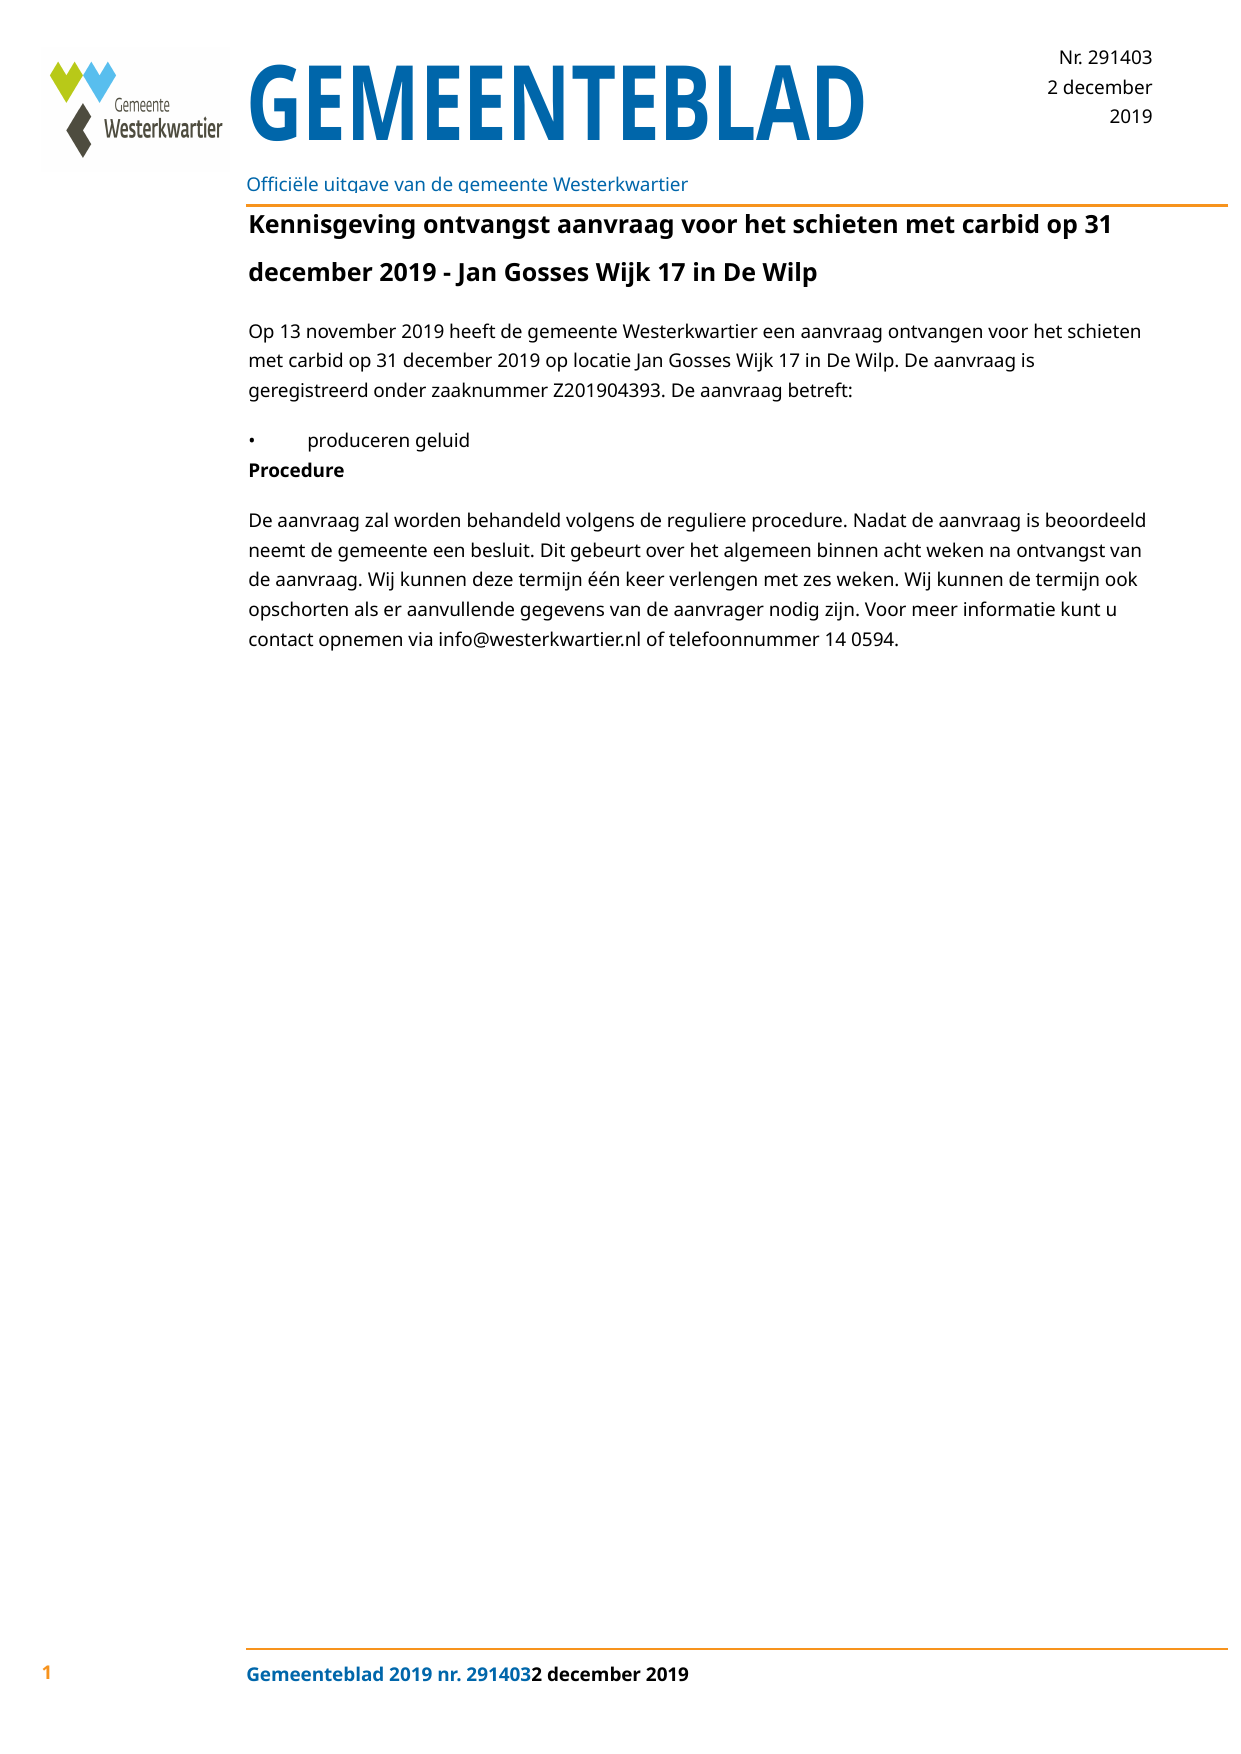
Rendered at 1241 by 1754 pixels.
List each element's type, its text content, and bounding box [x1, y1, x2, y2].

text De aanvraag zal worden behandeld volgens de reguliere procedure. Nadat de aanvraag is beoordeeld neemt de gemeente een besluit. Dit gebeurt over het algemeen binnen acht weken na ontvangst van de aanvraag. Wij kunnen deze termijn één keer verlengen met zes weken. Wij kunnen de termijn ook opschorten als er aanvullende gegevens van de aanvrager nodig zijn. Voor meer informatie kunt u contact opnemen via info@westerkwartier.nl of telefoonnummer 14 0594. [248, 507, 1152, 652]
text Procedure [248, 457, 1152, 483]
text Kennisgeving ontvangst aanvraag voor het schieten met carbid op 31 december 2019 - Jan Gosses Wijk 17 in De Wilp [248, 207, 1152, 288]
text Op 13 november 2019 heeft de gemeente Westerkwartier een aanvraag ontvangen voor het schieten met carbid op 31 december 2019 op locatie Jan Gosses Wijk 17 in De Wilp. De aanvraag is geregistreerd onder zaaknummer Z201904393. De aanvraag betreft: [248, 318, 1152, 403]
picture [41, 47, 231, 172]
list produceren geluid [248, 427, 1152, 453]
